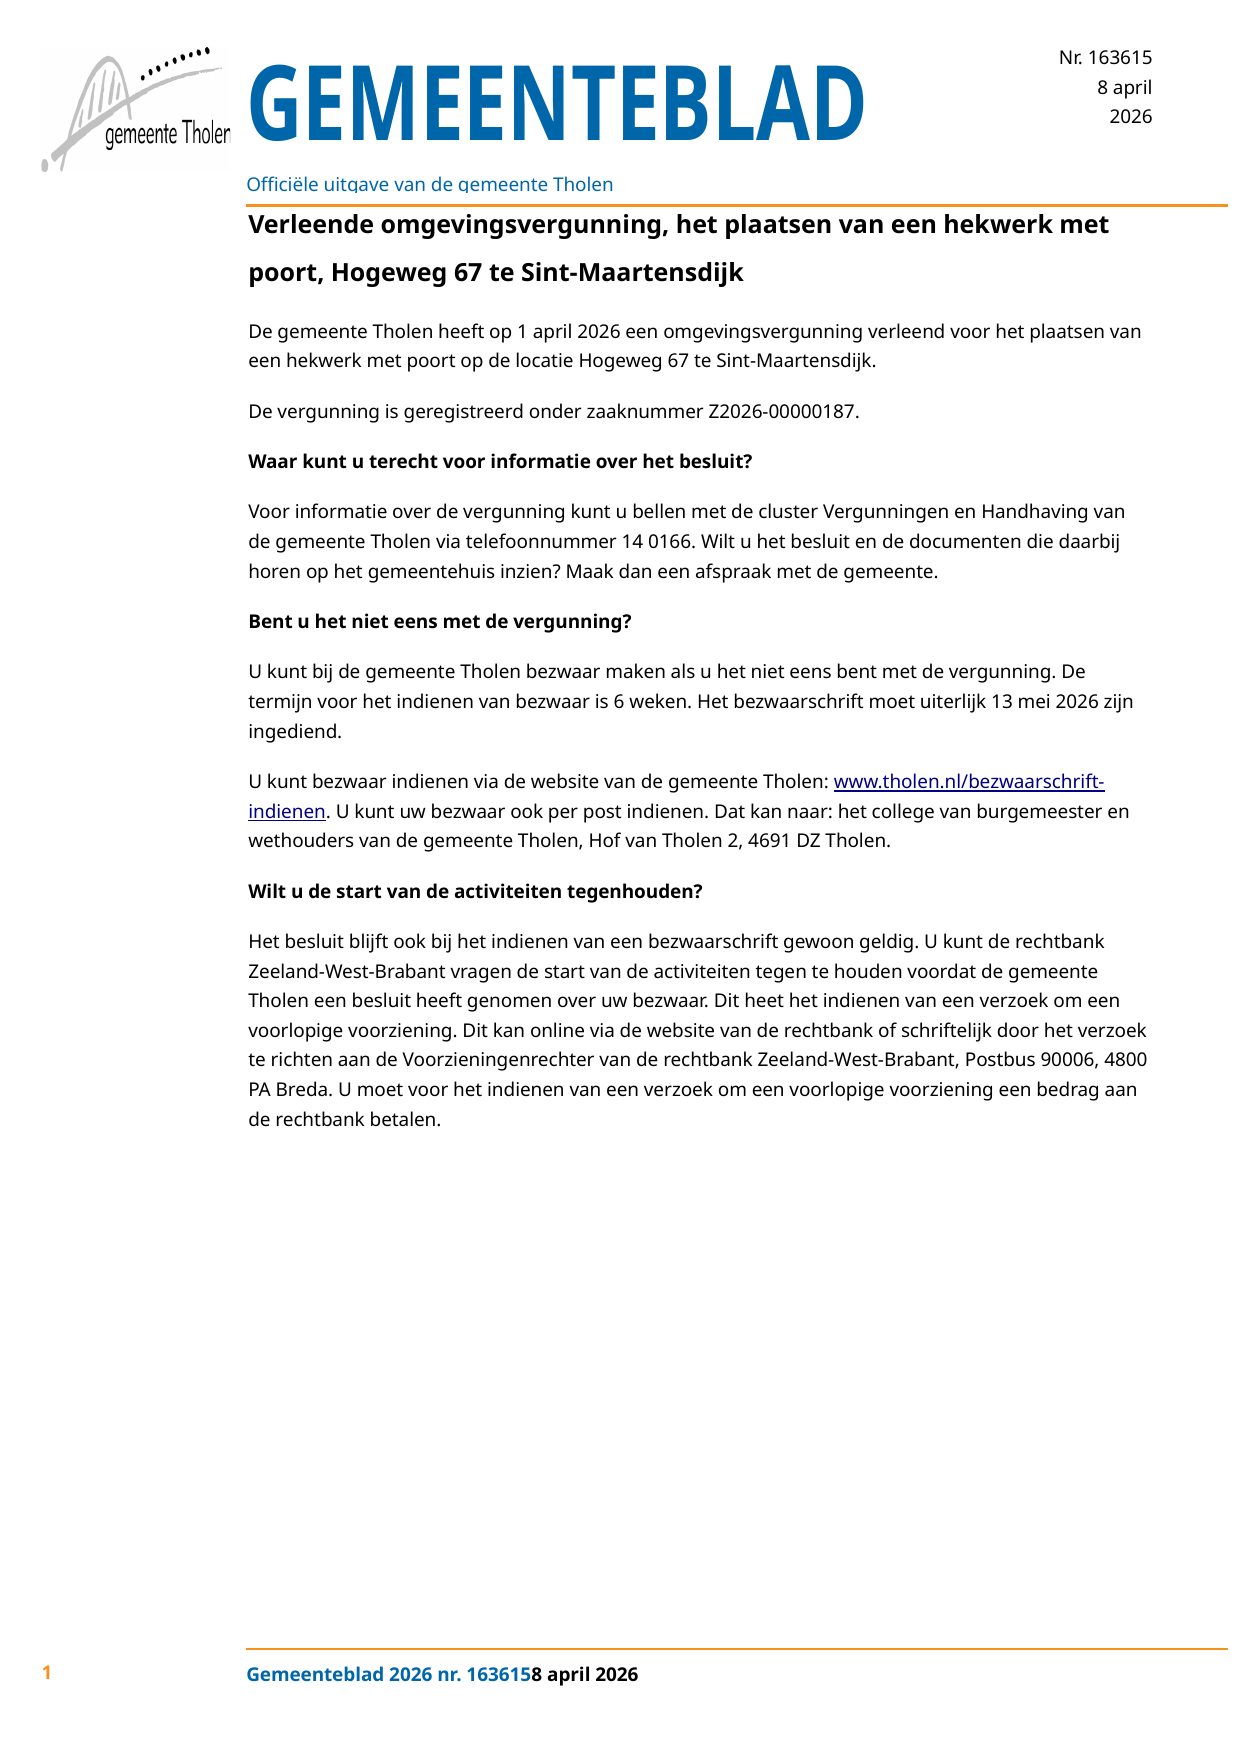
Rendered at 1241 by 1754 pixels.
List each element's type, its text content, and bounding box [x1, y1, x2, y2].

text De vergunning is geregistreerd onder zaaknummer Z2026-00000187. [248, 398, 1152, 424]
text Wilt u de start van de activiteiten tegenhouden? [248, 878, 1152, 904]
text U kunt bezwaar indienen via de website van de gemeente Tholen: www.tholen.nl/bezwaarschrift-indienen. U kunt uw bezwaar ook per post indienen. Dat kan naar: het college van burgemeester en wethouders van de gemeente Tholen, Hof van Tholen 2, 4691 DZ Tholen. [248, 768, 1152, 853]
text Waar kunt u terecht voor informatie over het besluit? [248, 448, 1152, 474]
text Het besluit blijft ook bij het indienen van een bezwaarschrift gewoon geldig. U kunt de rechtbank Zeeland-West-Brabant vragen de start van de activiteiten tegen te houden voordat de gemeente Tholen een besluit heeft genomen over uw bezwaar. Dit heet het indienen van een verzoek om een voorlopige voorziening. Dit kan online via de website van de rechtbank of schriftelijk door het verzoek te richten aan de Voorzieningenrechter van de rechtbank Zeeland-West-Brabant, Postbus 90006, 4800 PA Breda. U moet voor het indienen van een verzoek om een voorlopige voorziening een bedrag aan de rechtbank betalen. [248, 928, 1152, 1132]
text Verleende omgevingsvergunning, het plaatsen van een hekwerk met poort, Hogeweg 67 te Sint-Maartensdijk [248, 207, 1152, 288]
text De gemeente Tholen heeft op 1 april 2026 een omgevingsvergunning verleend voor het plaatsen van een hekwerk met poort op de locatie Hogeweg 67 te Sint-Maartensdijk. [248, 318, 1152, 373]
text Voor informatie over de vergunning kunt u bellen met de cluster Vergunningen en Handhaving van de gemeente Tholen via telefoonnummer 14 0166. Wilt u het besluit en de documenten die daarbij horen op het gemeentehuis inzien? Maak dan een afspraak met de gemeente. [248, 499, 1152, 584]
text Bent u het niet eens met de vergunning? [248, 608, 1152, 634]
text U kunt bij de gemeente Tholen bezwaar maken als u het niet eens bent met de vergunning. De termijn voor het indienen van bezwaar is 6 weken. Het bezwaarschrift moet uiterlijk 13 mei 2026 zijn ingediend. [248, 659, 1152, 744]
picture [41, 47, 231, 172]
